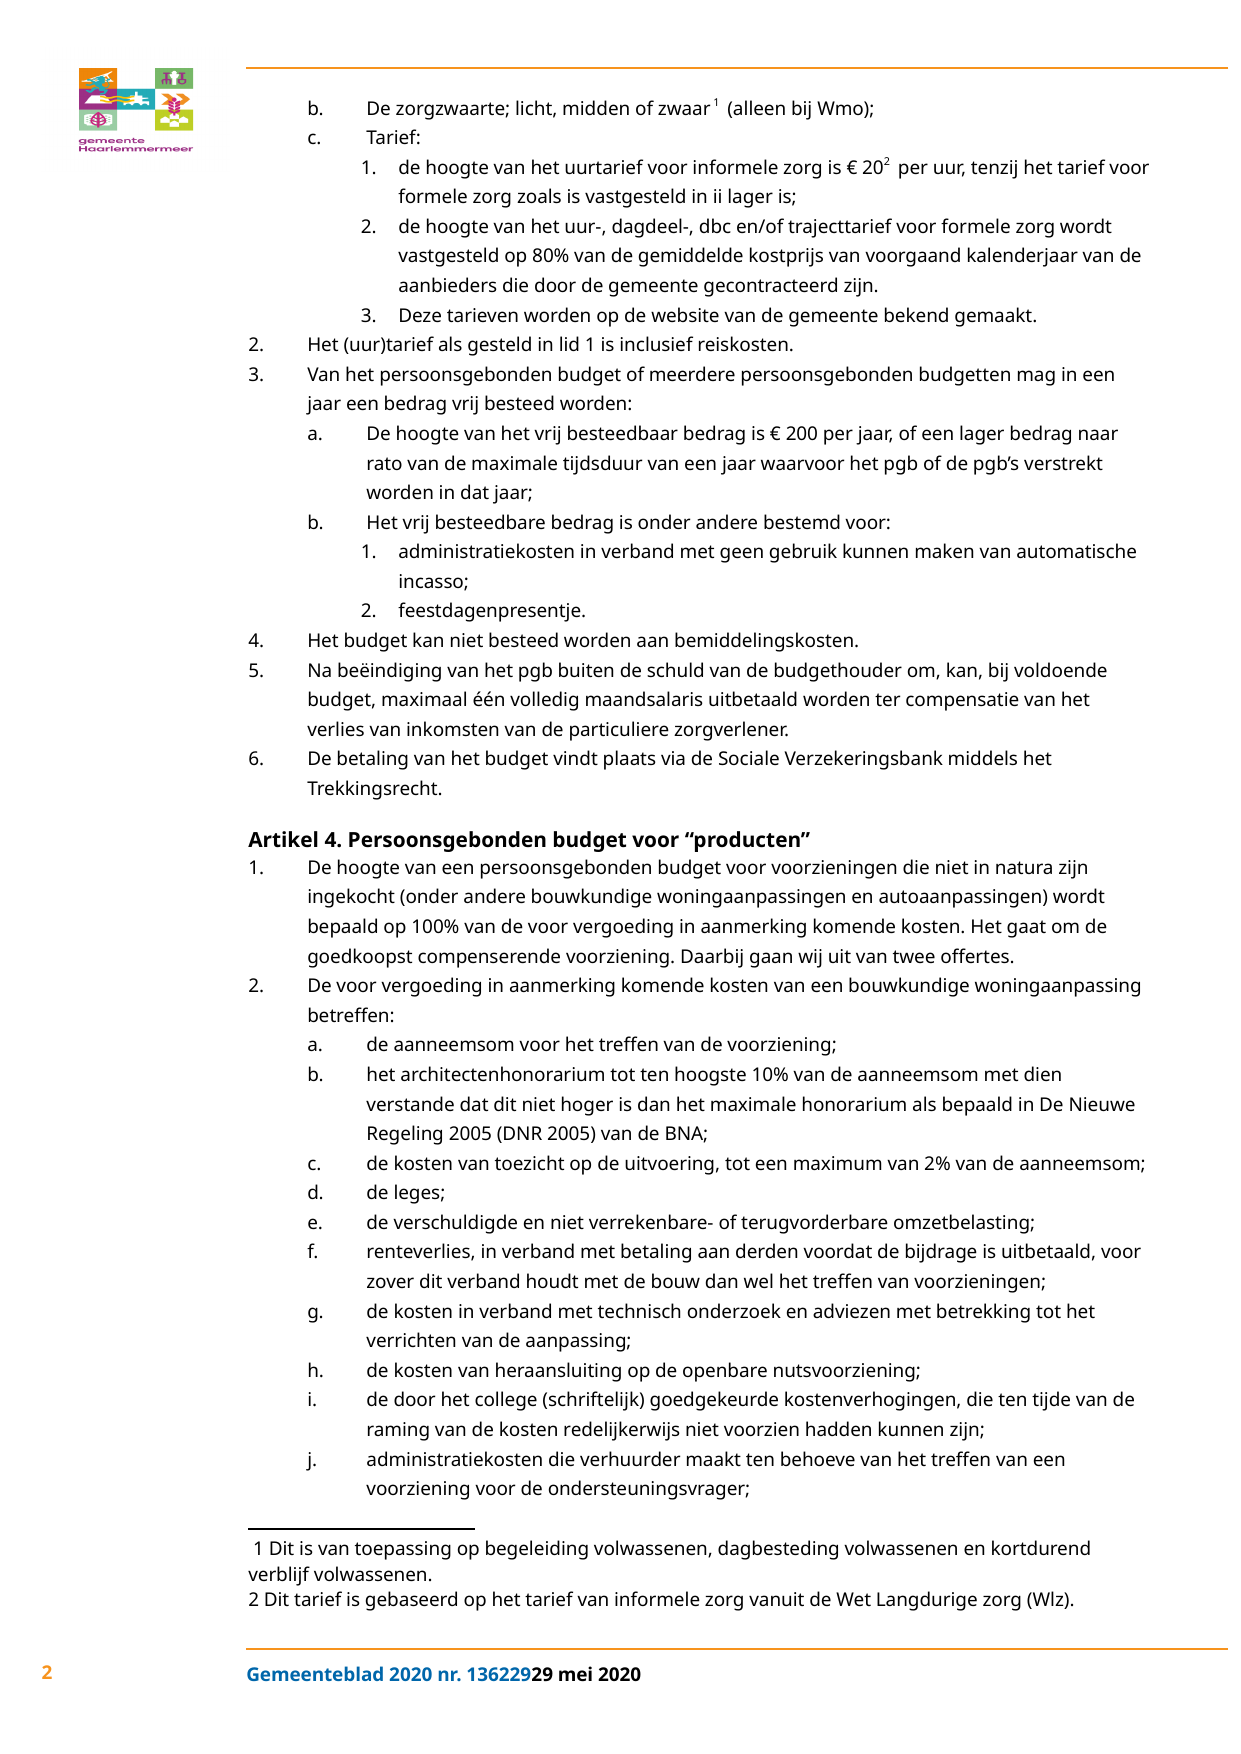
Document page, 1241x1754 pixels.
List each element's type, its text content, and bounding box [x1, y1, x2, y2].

list De betaling van het budget vindt plaats via de Sociale Verzekeringsbank middels het Trekkingsrecht. [248, 746, 1152, 801]
list de aanneemsom voor het treffen van de voorziening; [307, 1032, 1152, 1057]
list Het (uur)tarief als gesteld in lid 1 is inclusief reiskosten. [248, 331, 1152, 357]
list de kosten van heraansluiting op de openbare nutsvoorziening; [307, 1357, 1152, 1383]
list Het vrij besteedbare bedrag is onder andere bestemd voor: [307, 509, 1152, 535]
list administratiekosten die verhuurder maakt ten behoeve van het treffen van een voorziening voor de ondersteuningsvrager; [307, 1446, 1152, 1501]
list de verschuldigde en niet verrekenbare- of terugvorderbare omzetbelasting; [307, 1209, 1152, 1235]
list de kosten in verband met technisch onderzoek en adviezen met betrekking tot het verrichten van de aanpassing; [307, 1298, 1152, 1353]
list Tarief: [307, 124, 1152, 150]
list administratiekosten in verband met geen gebruik kunnen maken van automatische incasso; [361, 538, 1152, 594]
list de leges; [307, 1179, 1152, 1205]
list renteverlies, in verband met betaling aan derden voordat de bijdrage is uitbetaald, voor zover dit verband houdt met de bouw dan wel het treffen van voorzieningen; [307, 1239, 1152, 1294]
list het architectenhonorarium tot ten hoogste 10% van de aanneemsom met dien verstande dat dit niet hoger is dan het maximale honorarium als bepaald in De Nieuwe Regeling 2005 (DNR 2005) van de BNA; [307, 1061, 1152, 1146]
list de hoogte van het uurtarief voor informele zorg is € 20 per uur, tenzij het tarief voor formele zorg zoals is vastgesteld in ii lager is; [361, 154, 1152, 209]
list de hoogte van het uur-, dagdeel-, dbc en/of trajecttarief voor formele zorg wordt vastgesteld op 80% van de gemiddelde kostprijs van voorgaand kalenderjaar van de aanbieders die door de gemeente gecontracteerd zijn. [361, 213, 1152, 298]
list de door het college (schriftelijk) goedgekeurde kostenverhogingen, die ten tijde van de raming van de kosten redelijkerwijs niet voorzien hadden kunnen zijn; [307, 1387, 1152, 1442]
list de kosten van toezicht op de uitvoering, tot een maximum van 2% van de aanneemsom; [307, 1150, 1152, 1176]
list Deze tarieven worden op de website van de gemeente bekend gemaakt. [361, 302, 1152, 328]
list Van het persoonsgebonden budget of meerdere persoonsgebonden budgetten mag in een jaar een bedrag vrij besteed worden: [248, 361, 1152, 416]
list Dit tarief is gebaseerd op het tarief van informele zorg vanuit de Wet Langdurige zorg (Wlz). [248, 1586, 1152, 1612]
list Dit is van toepassing op begeleiding volwassenen, dagbesteding volwassenen en kortdurend verblijf volwassenen. [248, 1535, 1152, 1586]
text Artikel 4. Persoonsgebonden budget voor “producten” [248, 826, 1152, 854]
list De zorgzwaarte; licht, midden of zwaar (alleen bij Wmo); [307, 95, 1152, 121]
list De voor vergoeding in aanmerking komende kosten van een bouwkundige woningaanpassing betreffen: [248, 972, 1152, 1028]
list Na beëindiging van het pgb buiten de schuld van de budgethouder om, kan, bij voldoende budget, maximaal één volledig maandsalaris uitbetaald worden ter compensatie van het verlies van inkomsten van de particuliere zorgverlener. [248, 657, 1152, 742]
list De hoogte van het vrij besteedbaar bedrag is € 200 per jaar, of een lager bedrag naar rato van de maximale tijdsduur van een jaar waarvoor het pgb of de pgb’s verstrekt worden in dat jaar; [307, 420, 1152, 505]
list De hoogte van een persoonsgebonden budget voor voorzieningen die niet in natura zijn ingekocht (onder andere bouwkundige woningaanpassingen en autoaanpassingen) wordt bepaald op 100% van de voor vergoeding in aanmerking komende kosten. Het gaat om de goedkoopst compenserende voorziening. Daarbij gaan wij uit van twee offertes. [248, 854, 1152, 968]
picture [41, 47, 231, 172]
list Het budget kan niet besteed worden aan bemiddelingskosten. [248, 627, 1152, 653]
list feestdagenpresentje. [361, 598, 1152, 623]
